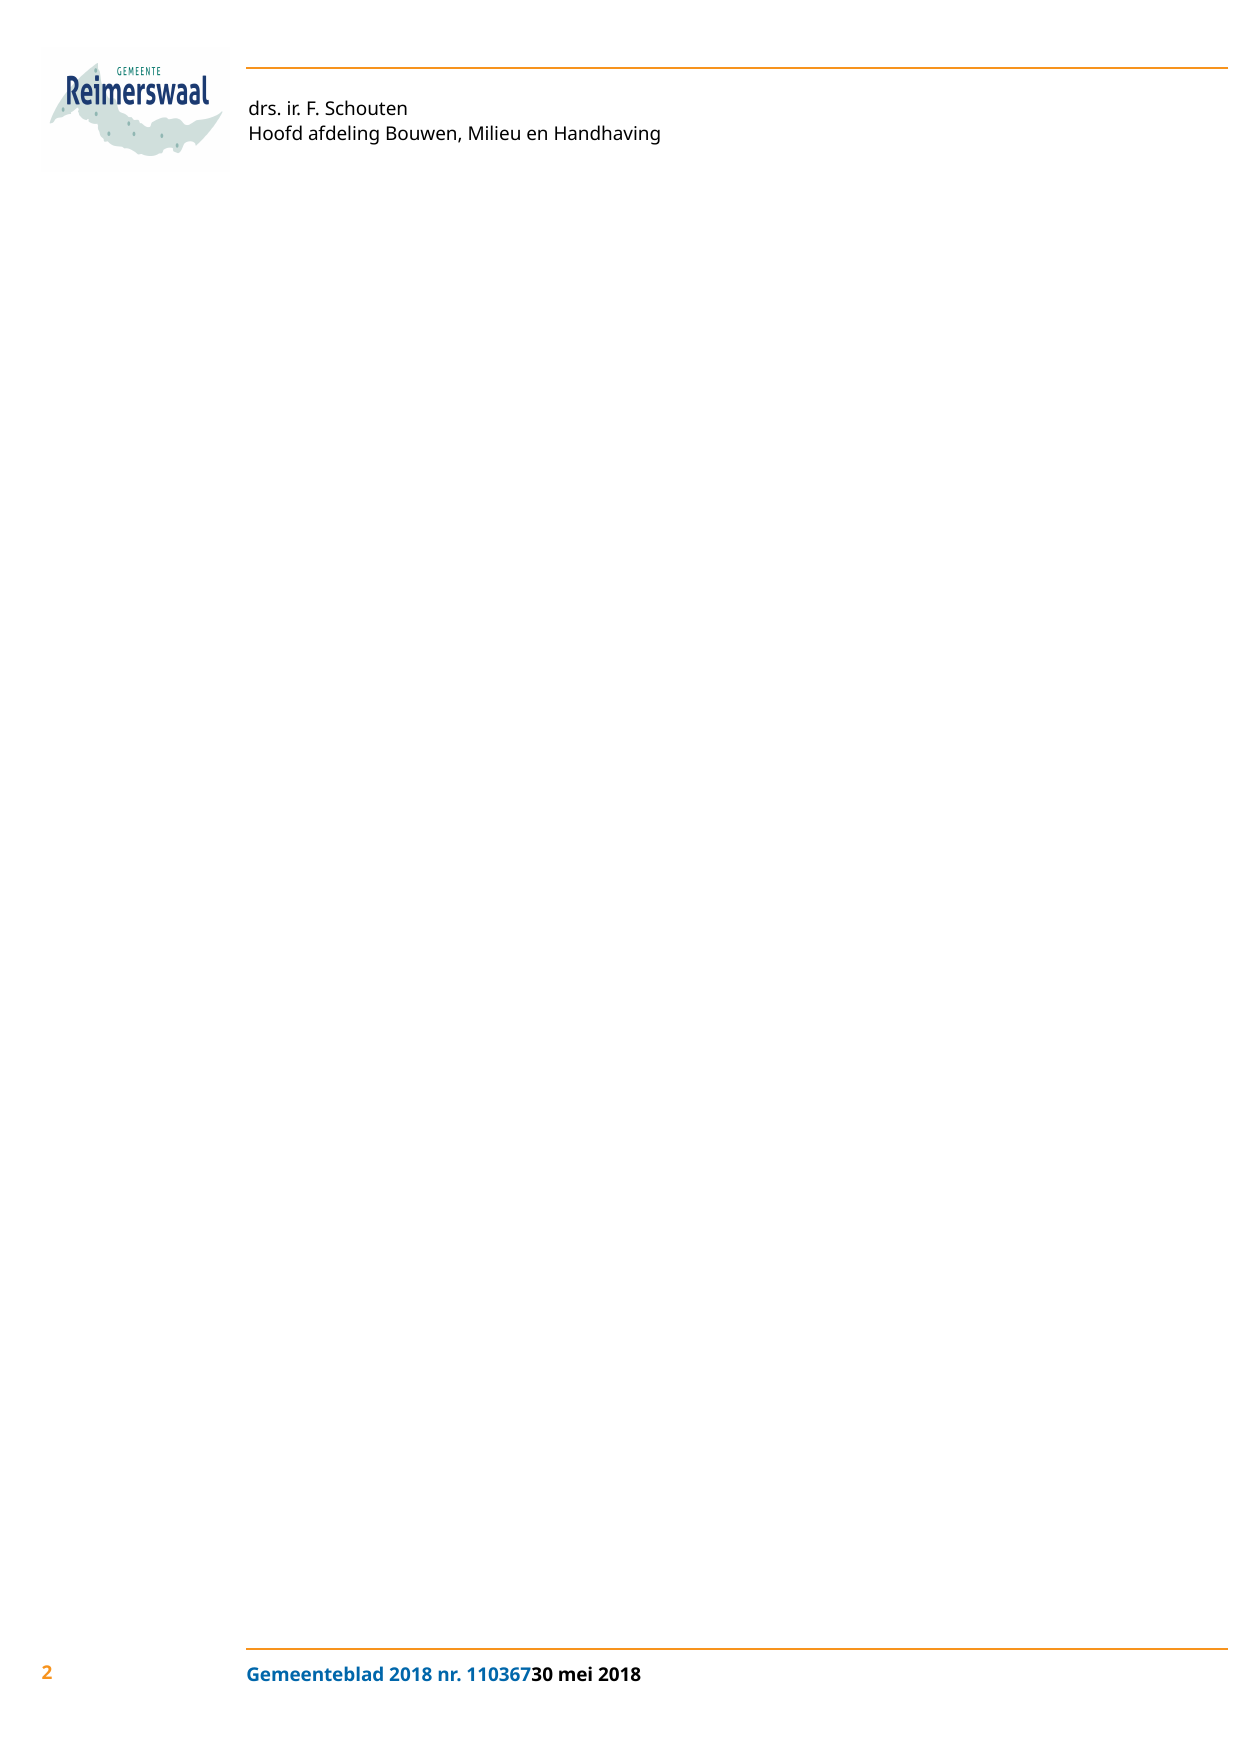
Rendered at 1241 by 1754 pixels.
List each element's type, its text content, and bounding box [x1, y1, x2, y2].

text Hoofd afdeling Bouwen, Milieu en Handhaving [248, 121, 1152, 146]
picture [41, 47, 231, 172]
text drs. ir. F. Schouten [248, 95, 1152, 121]
